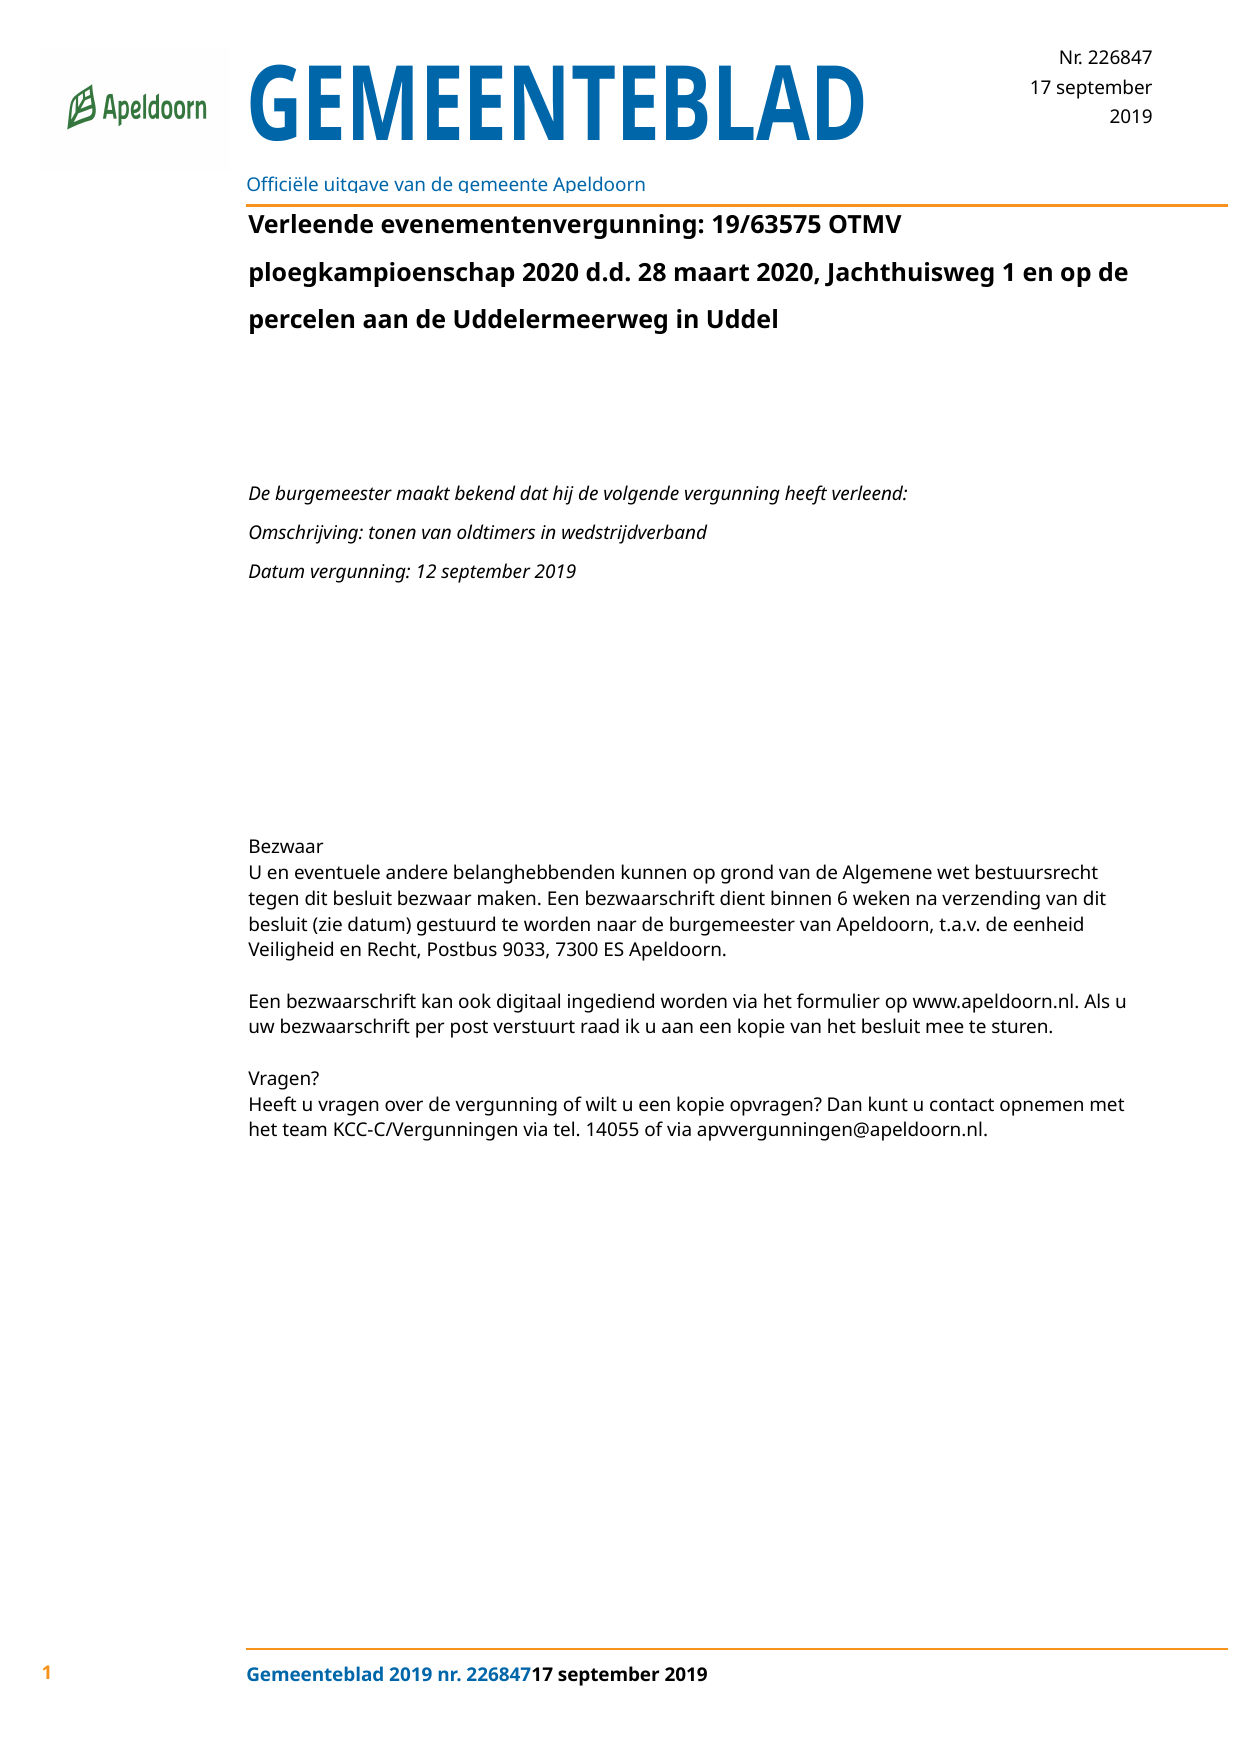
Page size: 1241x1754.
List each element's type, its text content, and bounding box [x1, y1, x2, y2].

picture [41, 47, 231, 172]
text De burgemeester maakt bekend dat hij de volgende vergunning heeft verleend: [248, 480, 1152, 506]
text U en eventuele andere belanghebbenden kunnen op grond van de Algemene wet bestuursrecht tegen dit besluit bezwaar maken. Een bezwaarschrift dient binnen 6 weken na verzending van dit besluit (zie datum) gestuurd te worden naar de burgemeester van Apeldoorn, t.a.v. de eenheid Veiligheid en Recht, Postbus 9033, 7300 ES Apeldoorn. [248, 859, 1152, 962]
text Omschrijving: tonen van oldtimers in wedstrijdverband [248, 519, 1152, 545]
text Bezwaar [248, 834, 1152, 859]
text Verleende evenementenvergunning: 19/63575 OTMV ploegkampioenschap 2020 d.d. 28 maart 2020, Jachthuisweg 1 en op de percelen aan de Uddelermeerweg in Uddel [248, 207, 1152, 336]
text Vragen? [248, 1065, 1152, 1091]
text Een bezwaarschrift kan ook digitaal ingediend worden via het formulier op www.apeldoorn.nl. Als u uw bezwaarschrift per post verstuurt raad ik u aan een kopie van het besluit mee te sturen. [248, 988, 1152, 1039]
text Heeft u vragen over de vergunning of wilt u een kopie opvragen? Dan kunt u contact opnemen met het team KCC-C/Vergunningen via tel. 14055 of via apvvergunningen@apeldoorn.nl. [248, 1091, 1152, 1142]
text Datum vergunning: 12 september 2019 [248, 558, 1152, 584]
